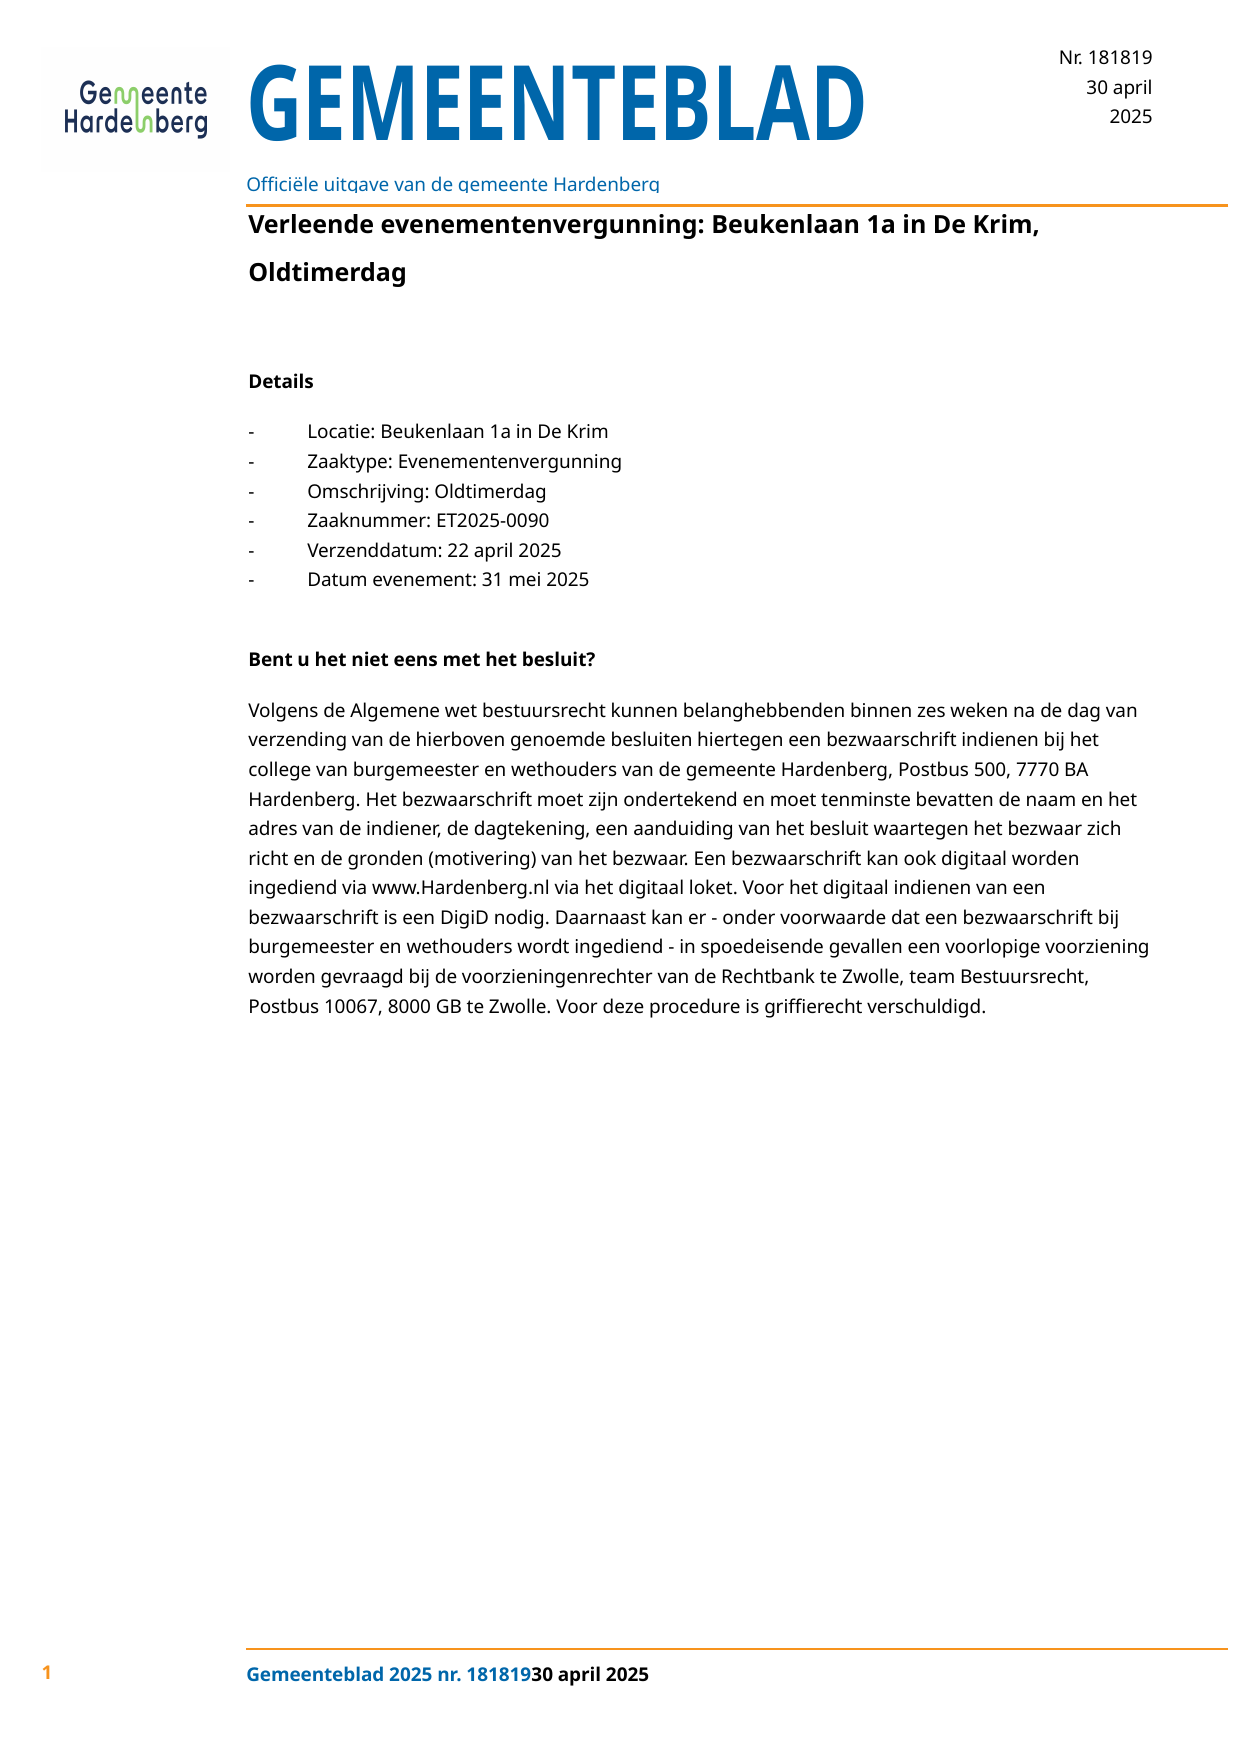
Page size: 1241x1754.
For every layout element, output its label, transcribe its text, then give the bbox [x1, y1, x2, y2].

list Zaaknummer: ET2025-0090 [248, 507, 1152, 533]
text Verleende evenementenvergunning: Beukenlaan 1a in De Krim, Oldtimerdag [248, 207, 1152, 288]
list Verzenddatum: 22 april 2025 [248, 537, 1152, 563]
text Details [248, 368, 1152, 394]
text Bent u het niet eens met het besluit? [248, 647, 1152, 672]
list Zaaktype: Evenementenvergunning [248, 448, 1152, 474]
list Omschrijving: Oldtimerdag [248, 478, 1152, 504]
picture [41, 47, 231, 172]
list Datum evenement: 31 mei 2025 [248, 567, 1152, 592]
text Volgens de Algemene wet bestuursrecht kunnen belanghebbenden binnen zes weken na de dag van verzending van de hierboven genoemde besluiten hiertegen een bezwaarschrift indienen bij het college van burgemeester en wethouders van de gemeente Hardenberg, Postbus 500, 7770 BA Hardenberg. Het bezwaarschrift moet zijn ondertekend en moet tenminste bevatten de naam en het adres van de indiener, de dagtekening, een aanduiding van het besluit waartegen het bezwaar zich richt en de gronden (motivering) van het bezwaar. Een bezwaarschrift kan ook digitaal worden ingediend via www.Hardenberg.nl via het digitaal loket. Voor het digitaal indienen van een bezwaarschrift is een DigiD nodig. Daarnaast kan er - onder voorwaarde dat een bezwaarschrift bij burgemeester en wethouders wordt ingediend - in spoedeisende gevallen een voorlopige voorziening worden gevraagd bij de voorzieningenrechter van de Rechtbank te Zwolle, team Bestuursrecht, Postbus 10067, 8000 GB te Zwolle. Voor deze procedure is griffierecht verschuldigd. [248, 697, 1152, 1019]
list Locatie: Beukenlaan 1a in De Krim [248, 419, 1152, 444]
